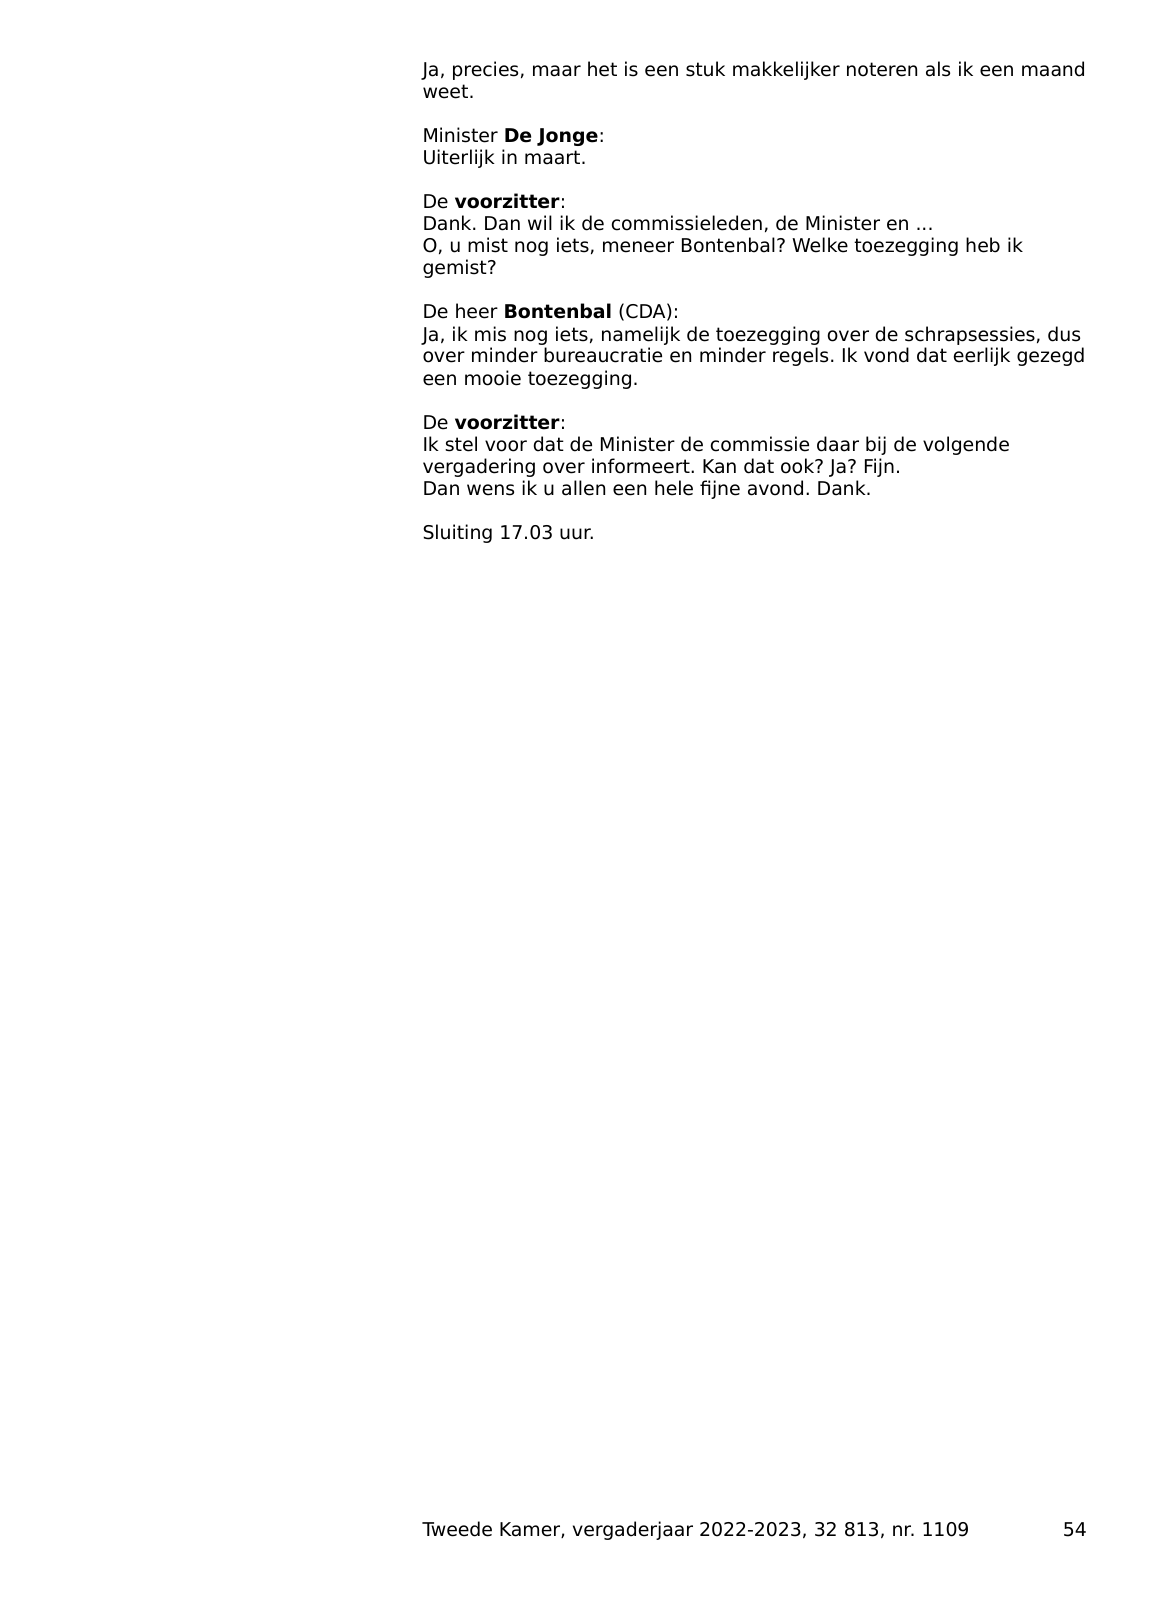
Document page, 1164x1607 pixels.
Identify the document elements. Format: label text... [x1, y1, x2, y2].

text Ja, ik mis nog iets, namelijk de toezegging over de schrapsessies, dus over minder bureaucratie en minder regels. Ik vond dat eerlijk gezegd een mooie toezegging. [422, 323, 1087, 389]
text De voorzitter: [422, 412, 1087, 433]
text Uiterlijk in maart. [422, 147, 1087, 169]
text De heer Bontenbal (CDA): [422, 301, 1087, 323]
text De voorzitter: [422, 191, 1087, 213]
text Sluiting 17.03 uur. [422, 522, 1087, 544]
text Ja, precies, maar het is een stuk makkelijker noteren als ik een maand weet. [422, 59, 1087, 103]
text Dan wens ik u allen een hele fijne avond. Dank. [422, 477, 1087, 499]
text O, u mist nog iets, meneer Bontenbal? Welke toezegging heb ik gemist? [422, 235, 1087, 279]
text Dank. Dan wil ik de commissieleden, de Minister en ... [422, 213, 1087, 235]
text Minister De Jonge: [422, 125, 1087, 147]
text Ik stel voor dat de Minister de commissie daar bij de volgende vergadering over informeert. Kan dat ook? Ja? Fijn. [422, 433, 1087, 477]
